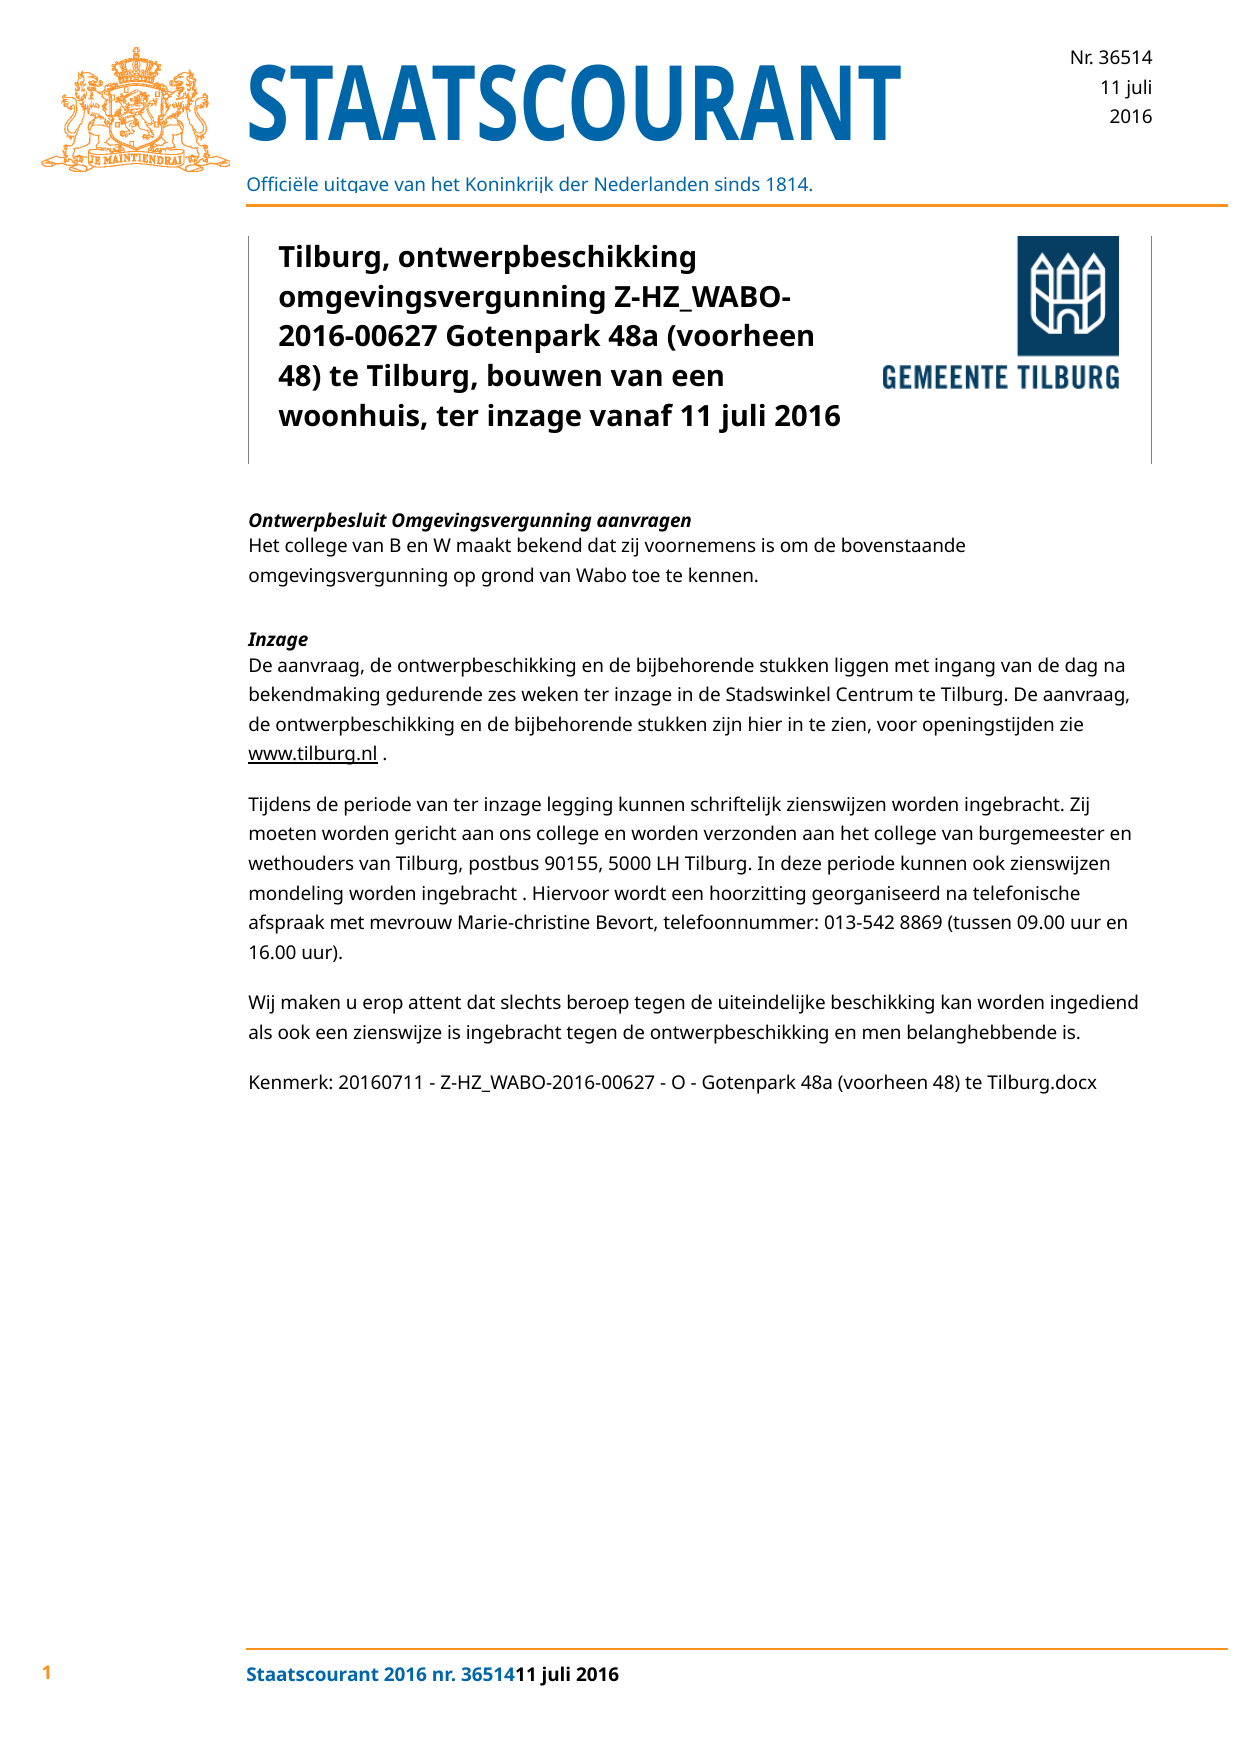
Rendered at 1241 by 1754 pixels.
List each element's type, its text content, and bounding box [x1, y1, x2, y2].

text Het college van B en W maakt bekend dat zij voornemens is om de bovenstaande omgevingsvergunning op grond van Wabo toe te kennen. [248, 533, 1152, 588]
table_header Tilburg, ontwerpbeschikking omgevingsvergunning Z-HZ_WABO-2016-00627 Gotenpark 48a (voorheen 48) te Tilburg, bouwen van een woonhuis, ter inzage vanaf 11 juli 2016 [249, 236, 850, 464]
text Wij maken u erop attent dat slechts beroep tegen de uiteindelijke beschikking kan worden ingediend als ook een zienswijze is ingebracht tegen de ontwerpbeschikking en men belanghebbende is. [248, 989, 1152, 1045]
text Tijdens de periode van ter inzage legging kunnen schriftelijk zienswijzen worden ingebracht. Zij moeten worden gericht aan ons college en worden verzonden aan het college van burgemeester en wethouders van Tilburg, postbus 90155, 5000 LH Tilburg. In deze periode kunnen ook zienswijzen mondeling worden ingebracht . Hiervoor wordt een hoorzitting georganiseerd na telefonische afspraak met mevrouw Marie-christine Bevort, telefoonnummer: 013-542 8869 (tussen 09.00 uur en 16.00 uur). [248, 791, 1152, 965]
text Kenmerk: 20160711 - Z-HZ_WABO-2016-00627 - O - Gotenpark 48a (voorheen 48) te Tilburg.docx [248, 1069, 1152, 1095]
text Ontwerpbesluit Omgevingsvergunning aanvragen [248, 507, 1152, 533]
table_header [850, 236, 1151, 464]
text Inzage [248, 626, 1152, 652]
picture [41, 47, 231, 172]
picture [882, 236, 1119, 391]
text De aanvraag, de ontwerpbeschikking en de bijbehorende stukken liggen met ingang van de dag na bekendmaking gedurende zes weken ter inzage in de Stadswinkel Centrum te Tilburg. De aanvraag, de ontwerpbeschikking en de bijbehorende stukken zijn hier in te zien, voor openingstijden zie www.tilburg.nl . [248, 652, 1152, 766]
